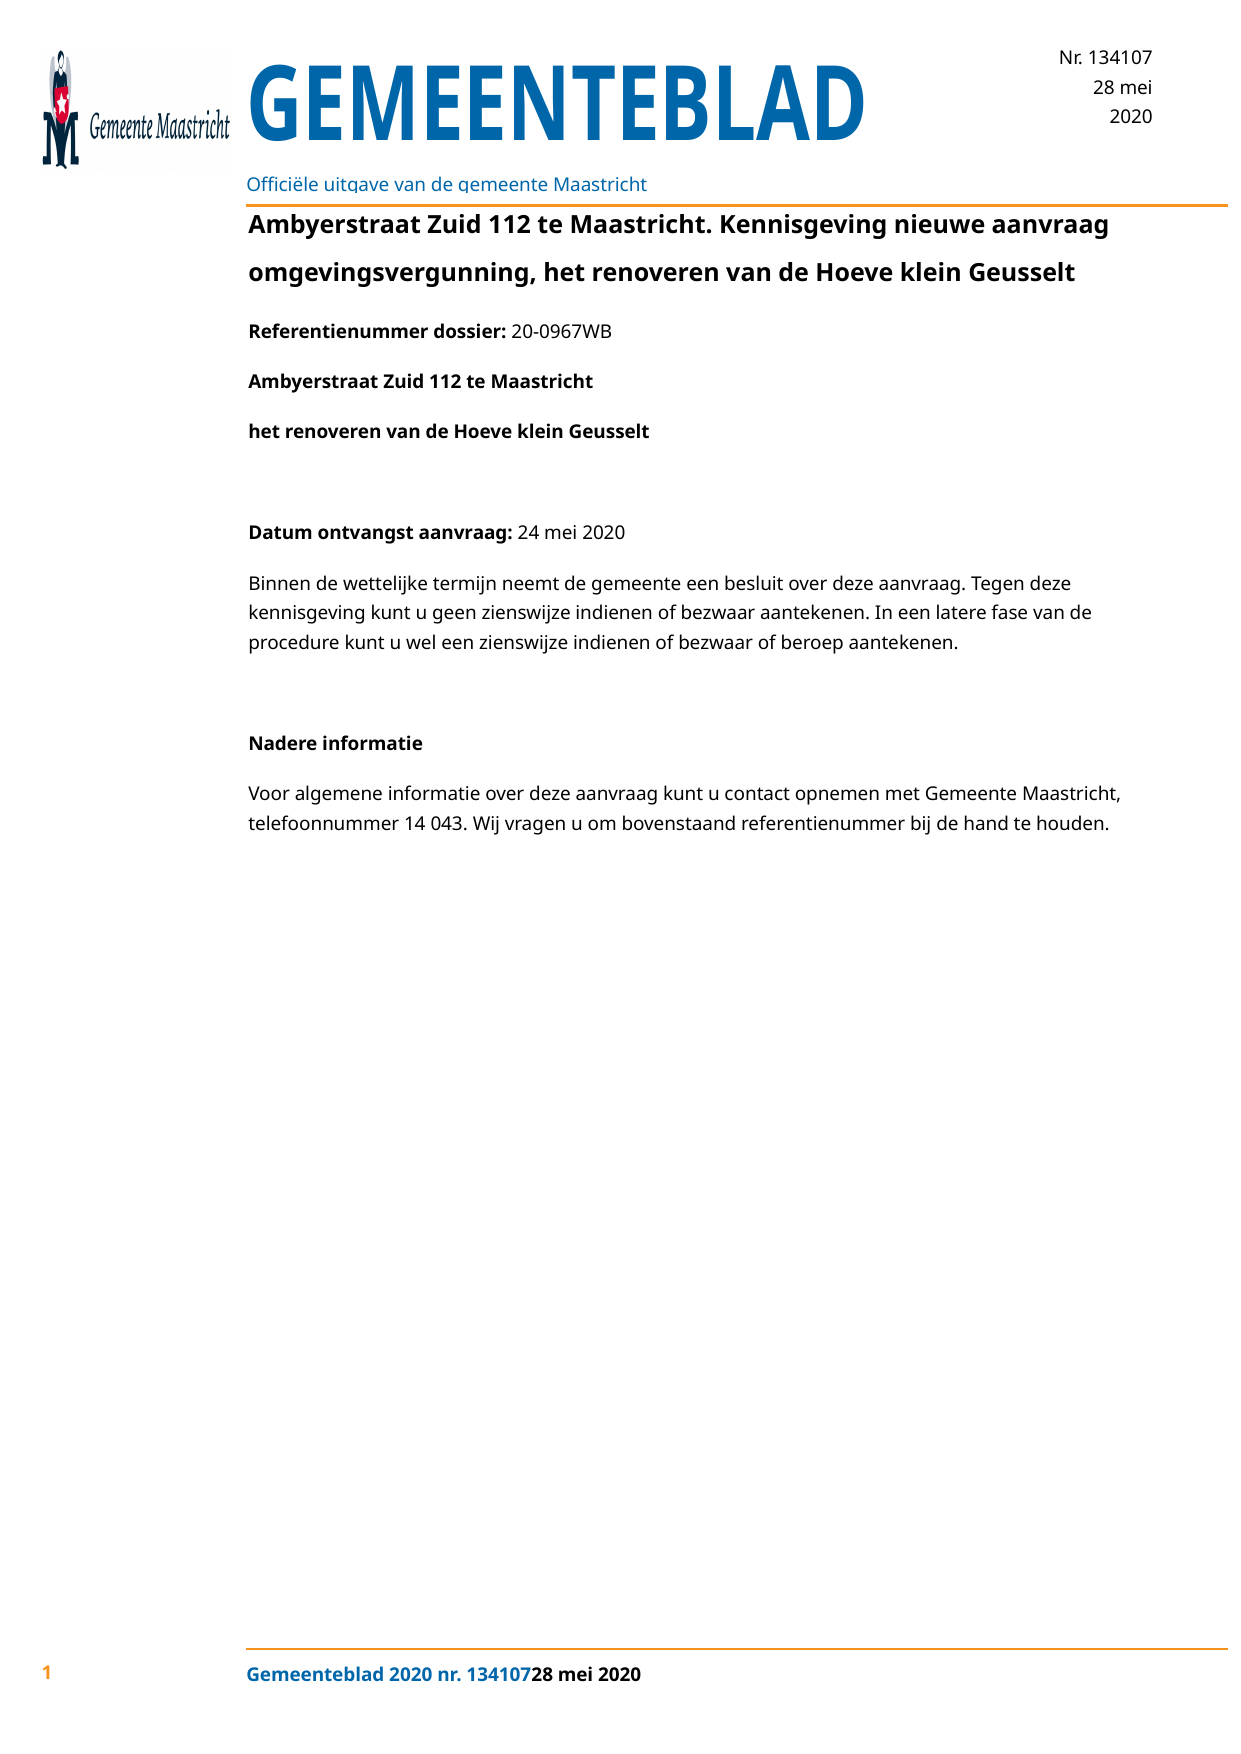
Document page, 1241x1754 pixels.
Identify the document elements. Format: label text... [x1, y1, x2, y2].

text Ambyerstraat Zuid 112 te Maastricht [248, 368, 1152, 394]
text Nadere informatie [248, 730, 1152, 756]
text Referentienummer dossier: 20-0967WB [248, 318, 1152, 344]
text het renoveren van de Hoeve klein Geusselt [248, 419, 1152, 444]
text Ambyerstraat Zuid 112 te Maastricht. Kennisgeving nieuwe aanvraag omgevingsvergunning, het renoveren van de Hoeve klein Geusselt [248, 207, 1152, 288]
text Voor algemene informatie over deze aanvraag kunt u contact opnemen met Gemeente Maastricht, telefoonnummer 14 043. Wij vragen u om bovenstaand referentienummer bij de hand te houden. [248, 780, 1152, 836]
picture [41, 47, 231, 172]
text Binnen de wettelijke termijn neemt de gemeente een besluit over deze aanvraag. Tegen deze kennisgeving kunt u geen zienswijze indienen of bezwaar aantekenen. In een latere fase van de procedure kunt u wel een zienswijze indienen of bezwaar of beroep aantekenen. [248, 570, 1152, 655]
text Datum ontvangst aanvraag: 24 mei 2020 [248, 519, 1152, 545]
